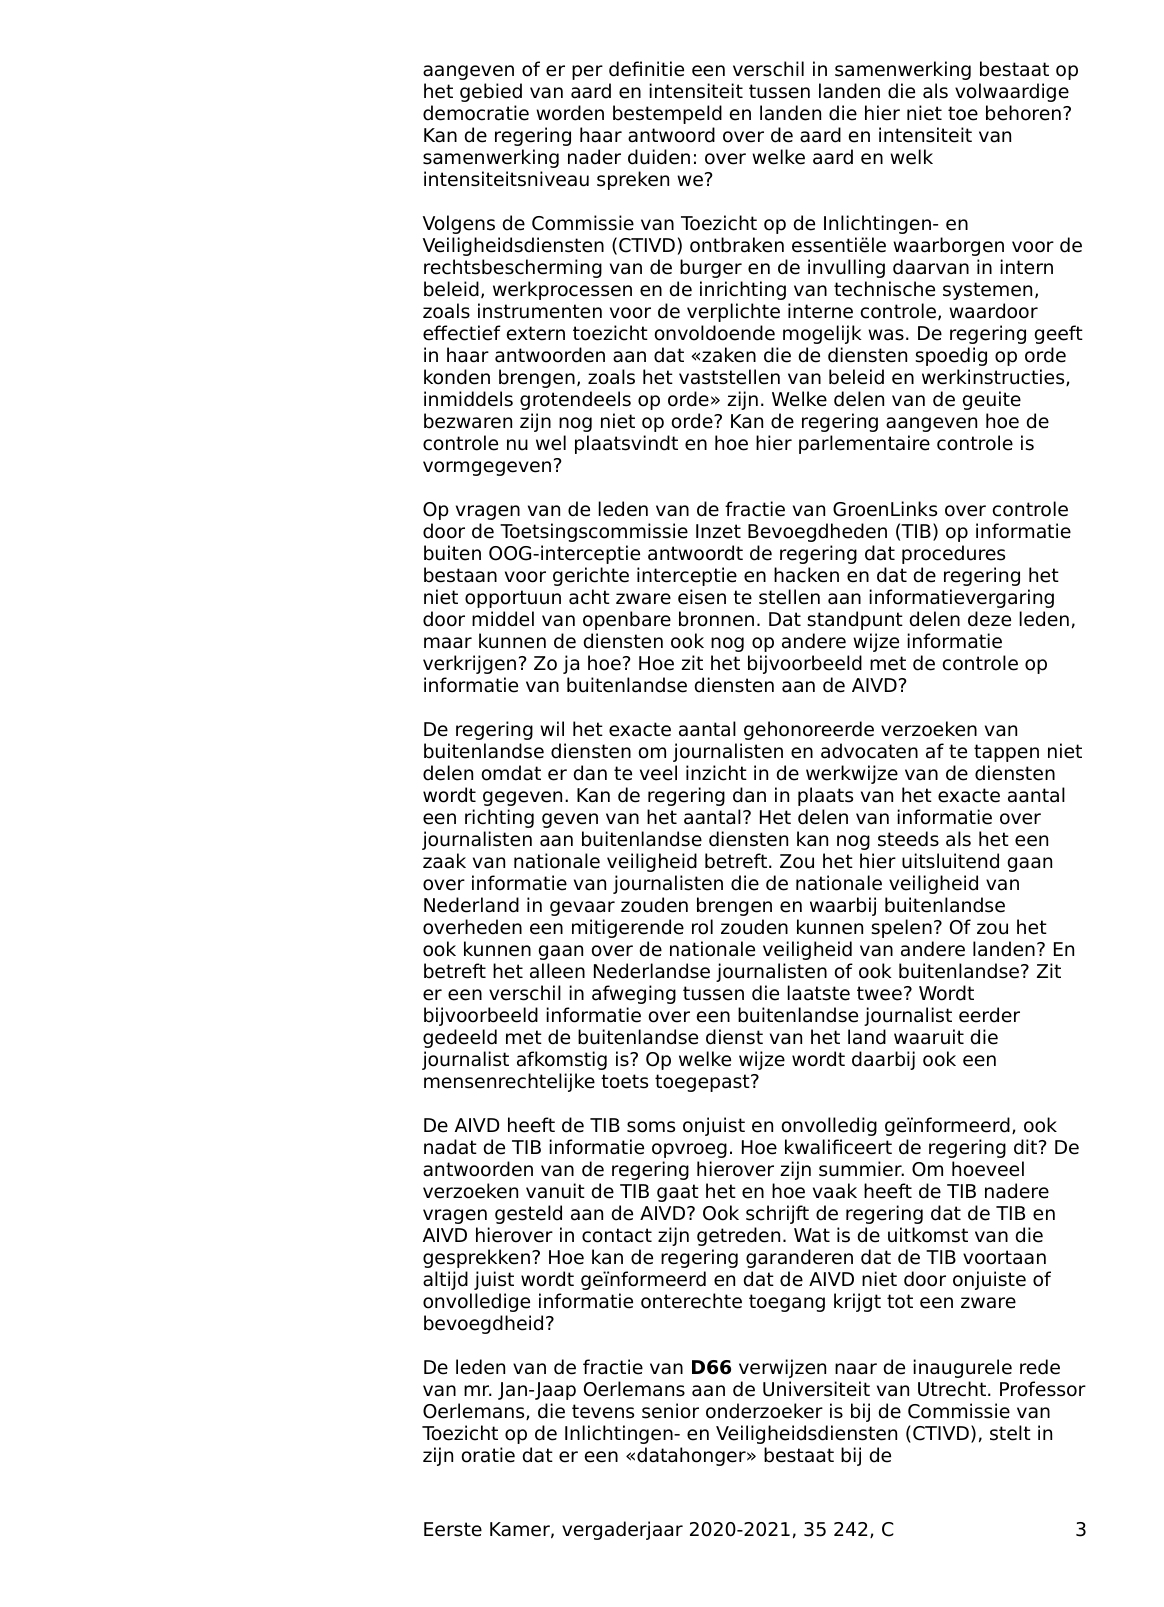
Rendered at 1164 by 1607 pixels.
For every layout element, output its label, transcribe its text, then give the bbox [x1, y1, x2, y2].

text aangeven of er per definitie een verschil in samenwerking bestaat op het gebied van aard en intensiteit tussen landen die als volwaardige democratie worden bestempeld en landen die hier niet toe behoren? Kan de regering haar antwoord over de aard en intensiteit van samenwerking nader duiden: over welke aard en welk intensiteitsniveau spreken we? [422, 59, 1087, 191]
text Op vragen van de leden van de fractie van GroenLinks over controle door de Toetsingscommissie Inzet Bevoegdheden (TIB) op informatie buiten OOG-interceptie antwoordt de regering dat procedures bestaan voor gerichte interceptie en hacken en dat de regering het niet opportuun acht zware eisen te stellen aan informatievergaring door middel van openbare bronnen. Dat standpunt delen deze leden, maar kunnen de diensten ook nog op andere wijze informatie verkrijgen? Zo ja hoe? Hoe zit het bijvoorbeeld met de controle op informatie van buitenlandse diensten aan de AIVD? [422, 499, 1087, 697]
text De leden van de fractie van D66 verwijzen naar de inaugurele rede van mr. Jan-Jaap Oerlemans aan de Universiteit van Utrecht. Professor Oerlemans, die tevens senior onderzoeker is bij de Commissie van Toezicht op de Inlichtingen- en Veiligheidsdiensten (CTIVD), stelt in zijn oratie dat er een «datahonger» bestaat bij de [422, 1357, 1087, 1467]
text De regering wil het exacte aantal gehonoreerde verzoeken van buitenlandse diensten om journalisten en advocaten af te tappen niet delen omdat er dan te veel inzicht in de werkwijze van de diensten wordt gegeven. Kan de regering dan in plaats van het exacte aantal een richting geven van het aantal? Het delen van informatie over journalisten aan buitenlandse diensten kan nog steeds als het een zaak van nationale veiligheid betreft. Zou het hier uitsluitend gaan over informatie van journalisten die de nationale veiligheid van Nederland in gevaar zouden brengen en waarbij buitenlandse overheden een mitigerende rol zouden kunnen spelen? Of zou het ook kunnen gaan over de nationale veiligheid van andere landen? En betreft het alleen Nederlandse journalisten of ook buitenlandse? Zit er een verschil in afweging tussen die laatste twee? Wordt bijvoorbeeld informatie over een buitenlandse journalist eerder gedeeld met de buitenlandse dienst van het land waaruit die journalist afkomstig is? Op welke wijze wordt daarbij ook een mensenrechtelijke toets toegepast? [422, 719, 1087, 1093]
text Volgens de Commissie van Toezicht op de Inlichtingen- en Veiligheidsdiensten (CTIVD) ontbraken essentiële waarborgen voor de rechtsbescherming van de burger en de invulling daarvan in intern beleid, werkprocessen en de inrichting van technische systemen, zoals instrumenten voor de verplichte interne controle, waardoor effectief extern toezicht onvoldoende mogelijk was. De regering geeft in haar antwoorden aan dat «zaken die de diensten spoedig op orde konden brengen, zoals het vaststellen van beleid en werkinstructies, inmiddels grotendeels op orde» zijn. Welke delen van de geuite bezwaren zijn nog niet op orde? Kan de regering aangeven hoe de controle nu wel plaatsvindt en hoe hier parlementaire controle is vormgegeven? [422, 213, 1087, 477]
text De AIVD heeft de TIB soms onjuist en onvolledig geïnformeerd, ook nadat de TIB informatie opvroeg. Hoe kwalificeert de regering dit? De antwoorden van de regering hierover zijn summier. Om hoeveel verzoeken vanuit de TIB gaat het en hoe vaak heeft de TIB nadere vragen gesteld aan de AIVD? Ook schrijft de regering dat de TIB en AIVD hierover in contact zijn getreden. Wat is de uitkomst van die gesprekken? Hoe kan de regering garanderen dat de TIB voortaan altijd juist wordt geïnformeerd en dat de AIVD niet door onjuiste of onvolledige informatie onterechte toegang krijgt tot een zware bevoegdheid? [422, 1115, 1087, 1335]
